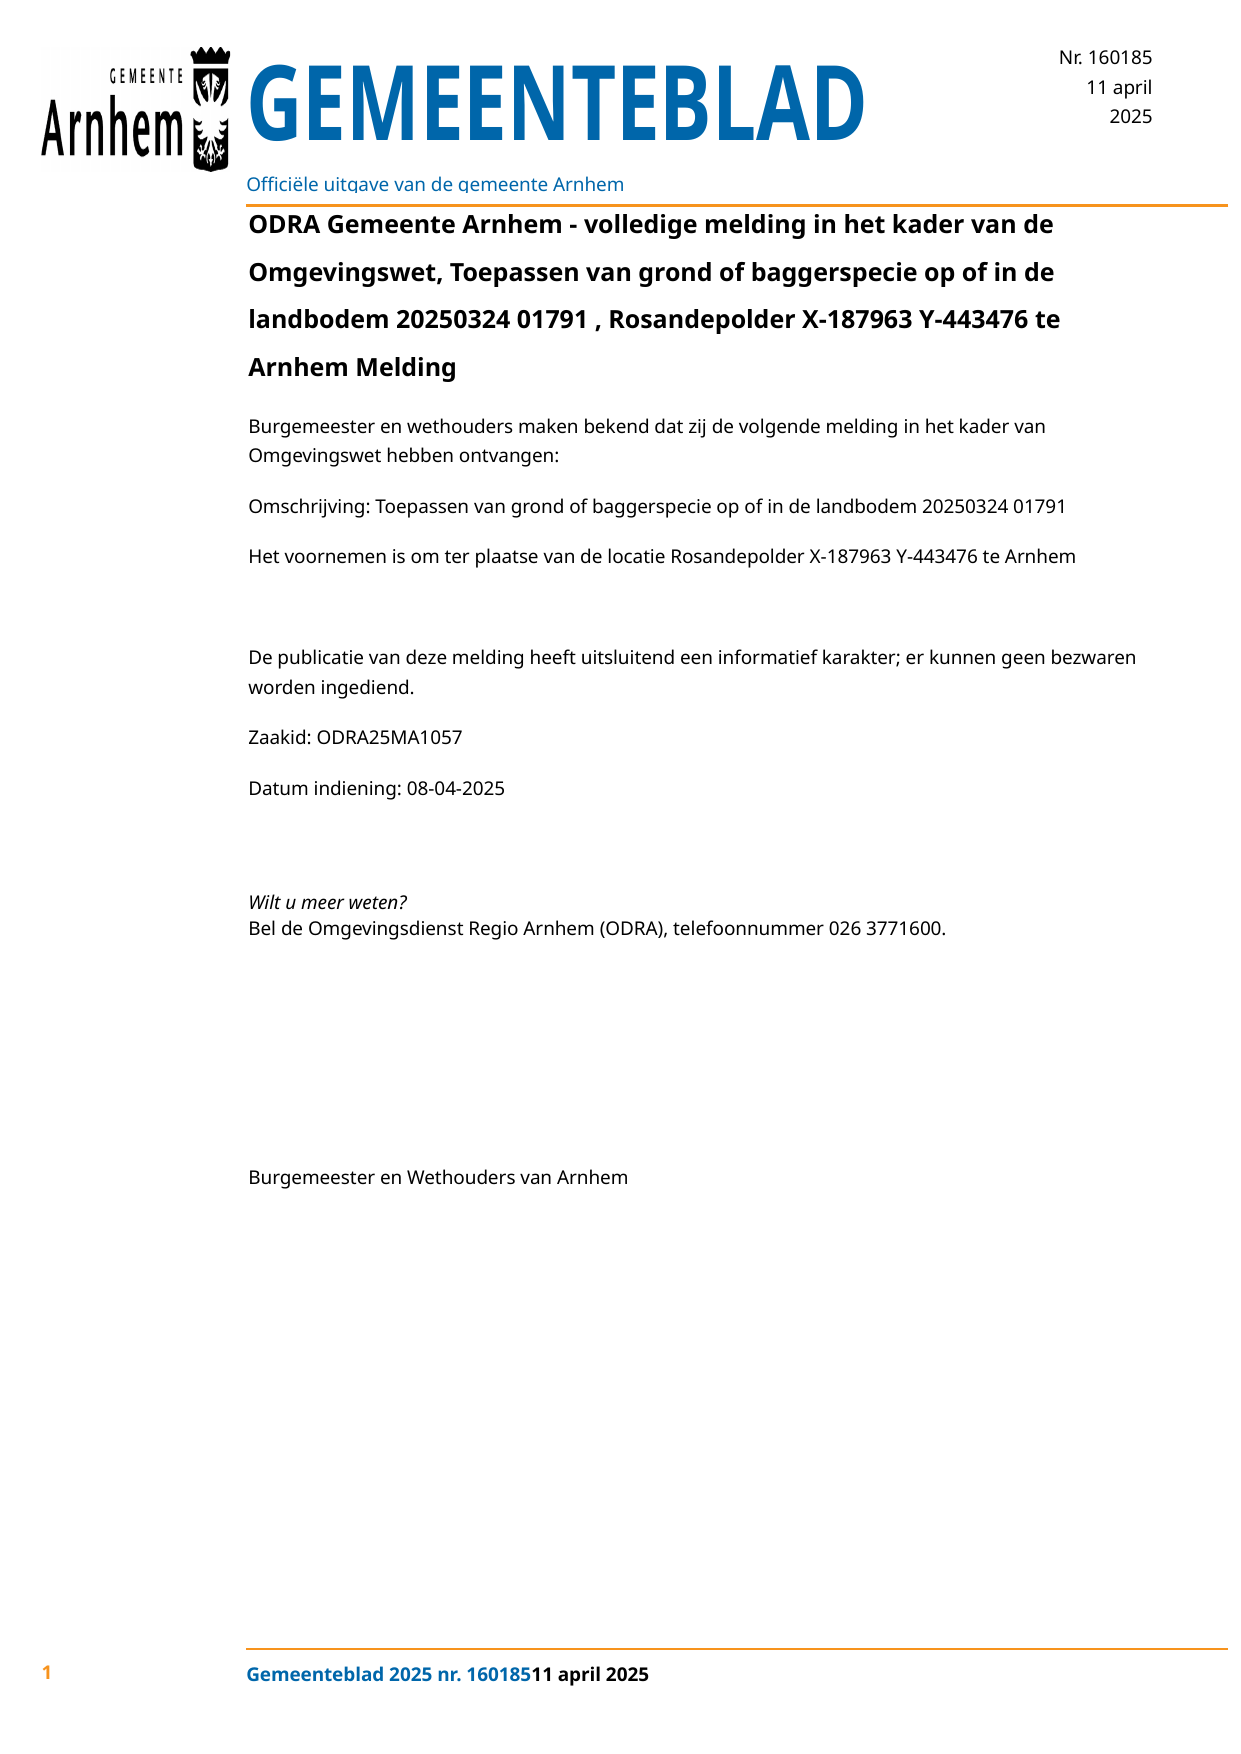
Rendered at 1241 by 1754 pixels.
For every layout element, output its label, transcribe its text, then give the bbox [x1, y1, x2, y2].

text De publicatie van deze melding heeft uitsluitend een informatief karakter; er kunnen geen bezwaren worden ingediend. [248, 644, 1152, 700]
text ODRA Gemeente Arnhem - volledige melding in het kader van de Omgevingswet, Toepassen van grond of baggerspecie op of in de landbodem 20250324 01791 , Rosandepolder X-187963 Y-443476 te Arnhem Melding [248, 207, 1152, 384]
picture [41, 47, 231, 172]
text Datum indiening: 08-04-2025 [248, 775, 1152, 801]
text Zaakid: ODRA25MA1057 [248, 724, 1152, 750]
text Bel de Omgevingsdienst Regio Arnhem (ODRA), telefoonnummer 026 3771600. [248, 915, 1152, 941]
text Burgemeester en Wethouders van Arnhem [248, 1164, 1152, 1190]
text Omschrijving: Toepassen van grond of baggerspecie op of in de landbodem 20250324 01791 [248, 493, 1152, 519]
text Wilt u meer weten? [248, 889, 1152, 915]
text Burgemeester en wethouders maken bekend dat zij de volgende melding in het kader van Omgevingswet hebben ontvangen: [248, 413, 1152, 468]
text Het voornemen is om ter plaatse van de locatie Rosandepolder X-187963 Y-443476 te Arnhem [248, 543, 1152, 569]
